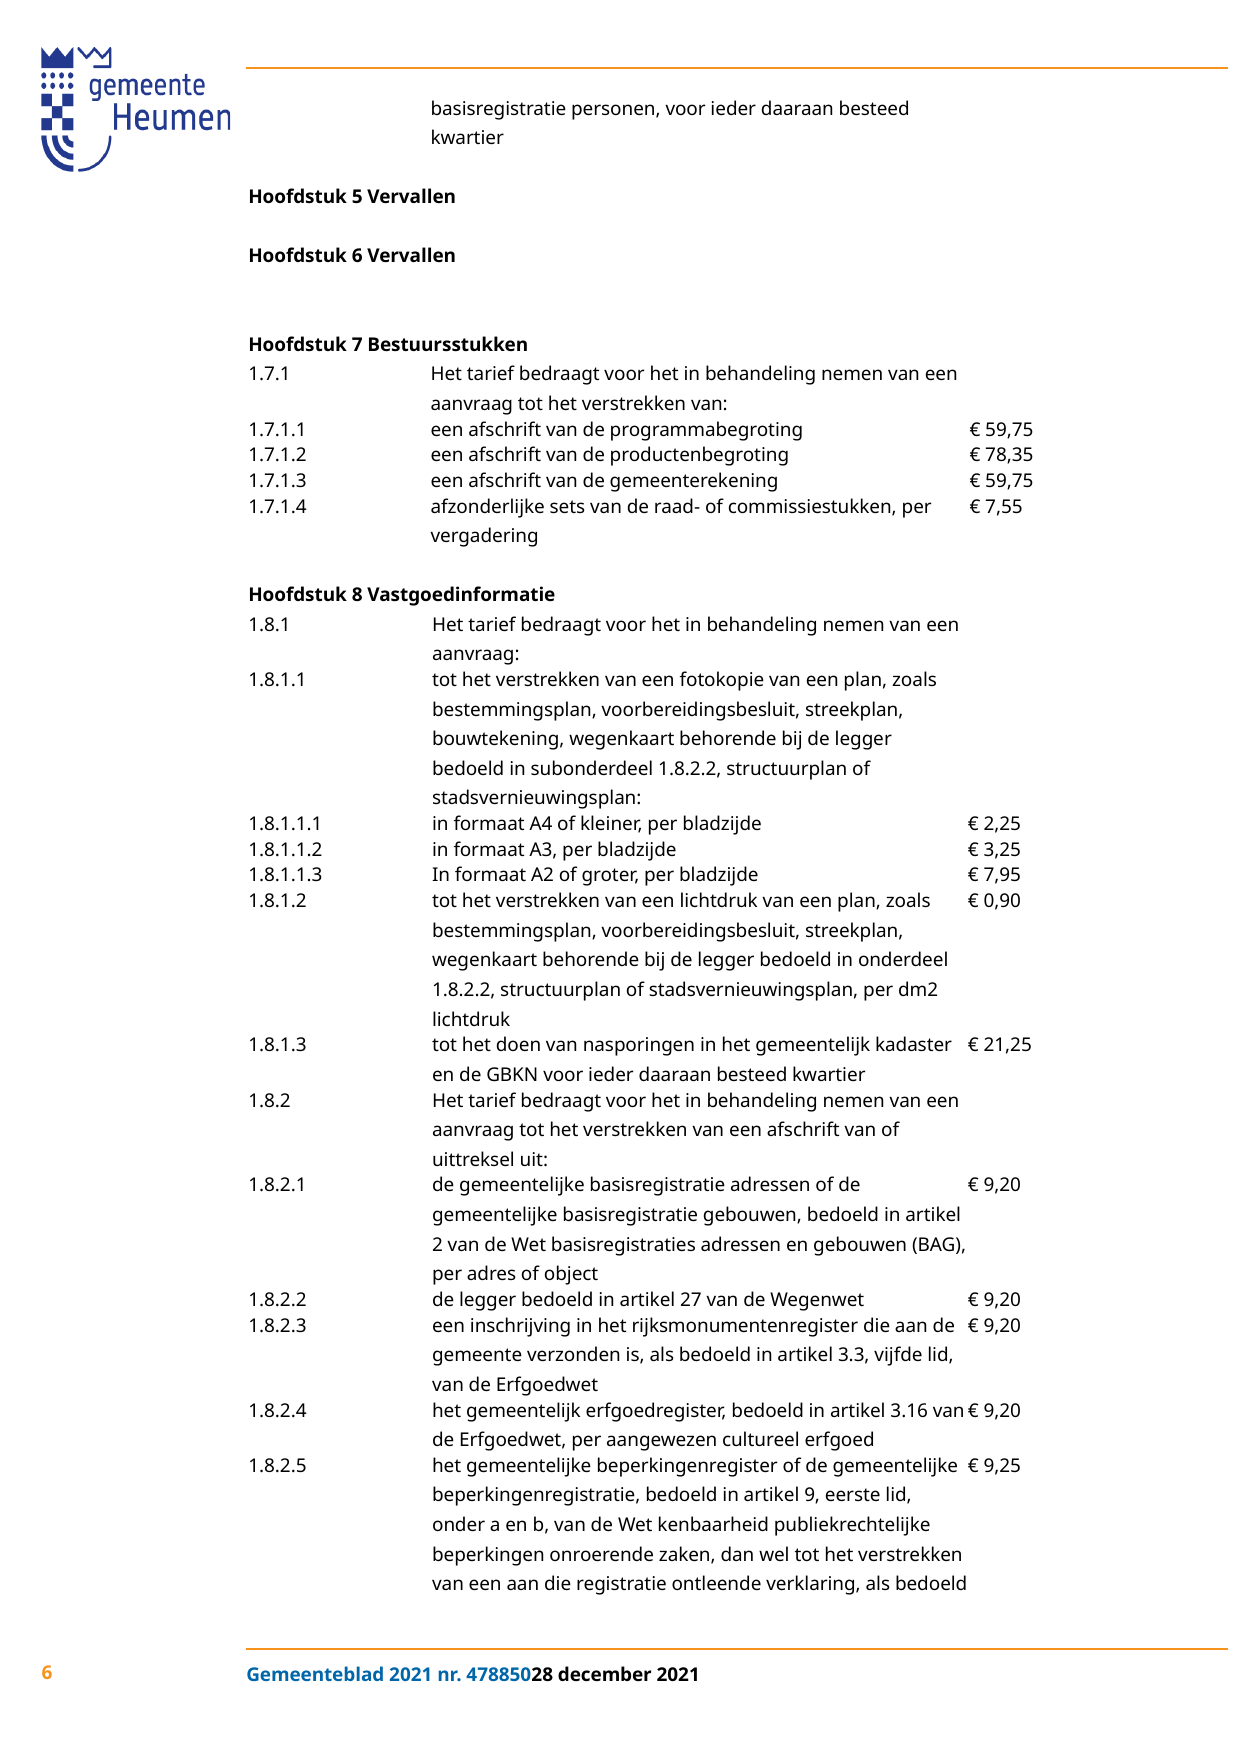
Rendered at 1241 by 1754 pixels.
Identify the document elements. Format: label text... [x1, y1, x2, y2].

table_cell € 0,90 [968, 888, 1152, 1031]
table_header [968, 611, 1152, 666]
text Hoofdstuk 7 Bestuursstukken [248, 331, 1152, 357]
table_cell € 9,20 [968, 1172, 1152, 1286]
table_cell € 9,25 [968, 1452, 1152, 1596]
table_header Het tarief bedraagt voor het in behandeling nemen van een aanvraag: [432, 611, 968, 666]
text Hoofdstuk 6 Vervallen [248, 242, 1152, 268]
table_cell 1.7.1.1 [248, 416, 430, 442]
table_header 1.7.1 [248, 361, 430, 416]
table_cell € 7,95 [968, 862, 1152, 887]
table_cell 1.7.1.3 [248, 467, 430, 493]
text Hoofdstuk 8 Vastgoedinformatie [248, 581, 1152, 607]
table_cell [248, 95, 430, 150]
table_cell 1.8.2.2 [248, 1286, 432, 1312]
table_header [969, 361, 1152, 416]
table_cell € 9,20 [968, 1397, 1152, 1452]
table_cell 1.8.2.1 [248, 1172, 432, 1286]
table_cell € 2,25 [968, 810, 1152, 836]
table_header 1.8.1 [248, 611, 432, 666]
table_cell 1.7.1.2 [248, 442, 430, 467]
table_cell 1.8.1.2 [248, 888, 432, 1031]
text Hoofdstuk 5 Vervallen [248, 183, 1152, 209]
table_cell 1.8.1.3 [248, 1031, 432, 1087]
table_cell de gemeentelijke basisregistratie adressen of de gemeentelijke basisregistratie gebouwen, bedoeld in artikel 2 van de Wet basisregistraties adressen en gebouwen (BAG), per adres of object [432, 1172, 968, 1286]
table_cell € 9,20 [968, 1312, 1152, 1397]
table_cell [968, 1087, 1152, 1172]
table_cell € 21,25 [968, 1031, 1152, 1087]
table_cell 1.8.2.5 [248, 1452, 432, 1596]
table_cell een afschrift van de productenbegroting [430, 442, 969, 467]
table_cell in formaat A3, per bladzijde [432, 836, 968, 862]
table_cell In formaat A2 of groter, per bladzijde [432, 862, 968, 887]
table_cell tot het verstrekken van een lichtdruk van een plan, zoals bestemmingsplan, voorbereidingsbesluit, streekplan, wegenkaart behorende bij de legger bedoeld in onderdeel 1.8.2.2, structuurplan of stadsvernieuwingsplan, per dm2 lichtdruk [432, 888, 968, 1031]
table_cell basisregistratie personen, voor ieder daaraan besteed kwartier [430, 95, 969, 150]
table_cell afzonderlijke sets van de raad- of commissiestukken, per vergadering [430, 493, 969, 548]
table_cell € 78,35 [969, 442, 1152, 467]
table_cell € 3,25 [968, 836, 1152, 862]
table_cell 1.8.2.3 [248, 1312, 432, 1397]
table_cell een inschrijving in het rijksmonumentenregister die aan de gemeente verzonden is, als bedoeld in artikel 3.3, vijfde lid, van de Erfgoedwet [432, 1312, 968, 1397]
table_cell tot het verstrekken van een fotokopie van een plan, zoals bestemmingsplan, voorbereidingsbesluit, streekplan, bouwtekening, wegenkaart behorende bij de legger bedoeld in subonderdeel 1.8.2.2, structuurplan of stadsvernieuwingsplan: [432, 666, 968, 810]
table_cell een afschrift van de gemeenterekening [430, 467, 969, 493]
picture [41, 47, 231, 172]
table_cell de legger bedoeld in artikel 27 van de Wegenwet [432, 1286, 968, 1312]
table_cell in formaat A4 of kleiner, per bladzijde [432, 810, 968, 836]
table_cell [968, 666, 1152, 810]
table_cell 1.8.1.1 [248, 666, 432, 810]
table_cell € 59,75 [969, 416, 1152, 442]
table_cell 1.8.1.1.1 [248, 810, 432, 836]
table_cell € 9,20 [968, 1286, 1152, 1312]
table_cell tot het doen van nasporingen in het gemeentelijk kadaster en de GBKN voor ieder daaraan besteed kwartier [432, 1031, 968, 1087]
table_cell het gemeentelijk erfgoedregister, bedoeld in artikel 3.16 van de Erfgoedwet, per aangewezen cultureel erfgoed [432, 1397, 968, 1452]
table_cell € 7,55 [969, 493, 1152, 548]
table_cell 1.7.1.4 [248, 493, 430, 548]
table_cell 1.8.1.1.2 [248, 836, 432, 862]
table_cell [969, 95, 1152, 150]
table_cell een afschrift van de programmabegroting [430, 416, 969, 442]
table_cell € 59,75 [969, 467, 1152, 493]
table_header Het tarief bedraagt voor het in behandeling nemen van een aanvraag tot het verstrekken van: [430, 361, 969, 416]
table_cell 1.8.2 [248, 1087, 432, 1172]
table_cell Het tarief bedraagt voor het in behandeling nemen van een aanvraag tot het verstrekken van een afschrift van of uittreksel uit: [432, 1087, 968, 1172]
table_cell 1.8.2.4 [248, 1397, 432, 1452]
table_cell 1.8.1.1.3 [248, 862, 432, 887]
table_cell het gemeentelijke beperkingenregister of de gemeentelijke beperkingenregistratie, bedoeld in artikel 9, eerste lid, onder a en b, van de Wet kenbaarheid publiekrechtelijke beperkingen onroerende zaken, dan wel tot het verstrekken van een aan die registratie ontleende verklaring, als bedoeld [432, 1452, 968, 1596]
